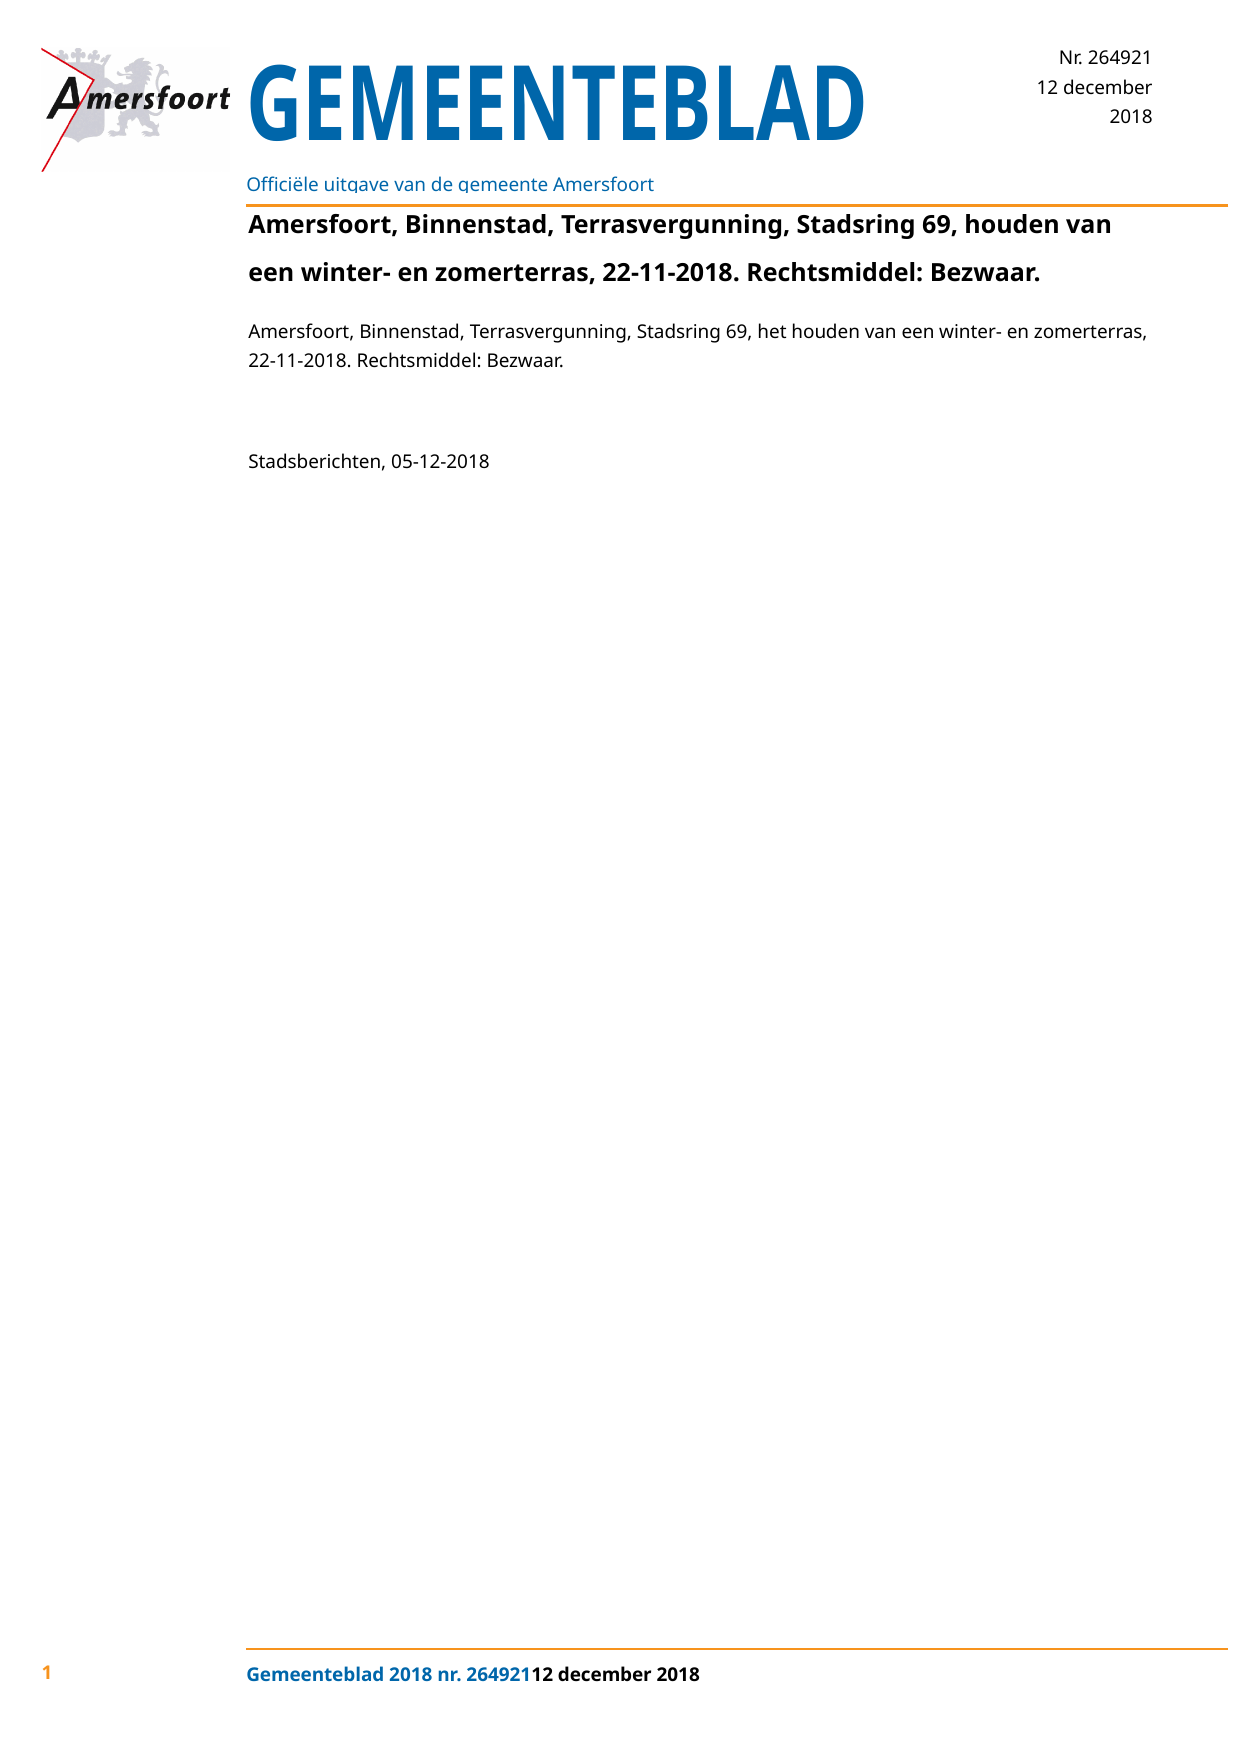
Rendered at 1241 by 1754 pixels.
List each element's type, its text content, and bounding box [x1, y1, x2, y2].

text Amersfoort, Binnenstad, Terrasvergunning, Stadsring 69, het houden van een winter- en zomerterras, 22-11-2018. Rechtsmiddel: Bezwaar. [248, 318, 1152, 373]
text Amersfoort, Binnenstad, Terrasvergunning, Stadsring 69, houden van een winter- en zomerterras, 22-11-2018. Rechtsmiddel: Bezwaar. [248, 207, 1152, 288]
text Stadsberichten, 05-12-2018 [248, 448, 1152, 474]
picture [41, 47, 231, 172]
